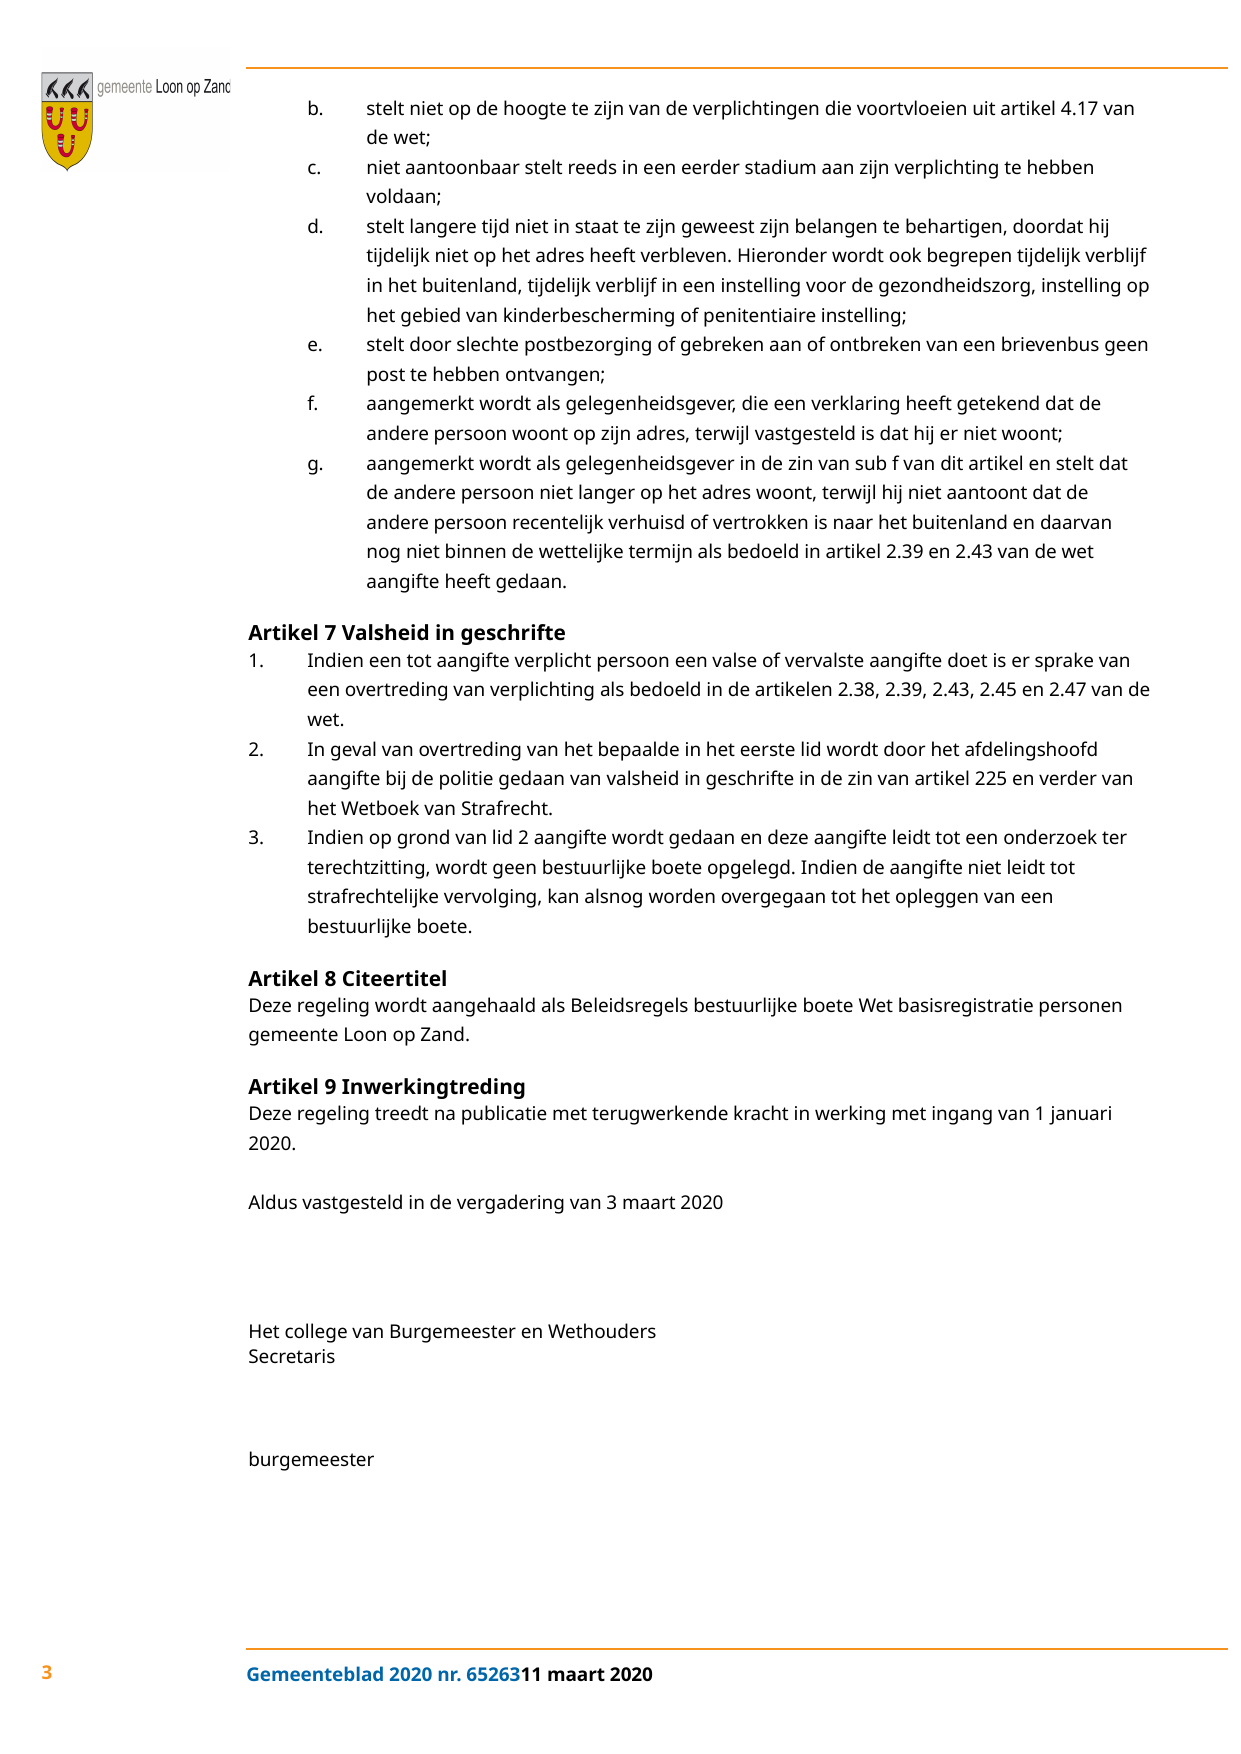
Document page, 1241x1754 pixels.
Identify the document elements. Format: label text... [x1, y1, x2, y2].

text Het college van Burgemeester en Wethouders [248, 1318, 1152, 1344]
text Artikel 9 Inwerkingtreding [248, 1072, 1152, 1101]
text Secretaris [248, 1344, 1152, 1369]
list In geval van overtreding van het bepaalde in het eerste lid wordt door het afdelingshoofd aangifte bij de politie gedaan van valsheid in geschrifte in de zin van artikel 225 en verder van het Wetboek van Strafrecht. [248, 736, 1152, 821]
text Aldus vastgesteld in de vergadering van 3 maart 2020 [248, 1189, 1152, 1215]
list stelt langere tijd niet in staat te zijn geweest zijn belangen te behartigen, doordat hij tijdelijk niet op het adres heeft verbleven. Hieronder wordt ook begrepen tijdelijk verblijf in het buitenland, tijdelijk verblijf in een instelling voor de gezondheidszorg, instelling op het gebied van kinderbescherming of penitentiaire instelling; [307, 213, 1152, 328]
text Deze regeling wordt aangehaald als Beleidsregels bestuurlijke boete Wet basisregistratie personen gemeente Loon op Zand. [248, 992, 1152, 1047]
text burgemeester [248, 1447, 1152, 1472]
list stelt niet op de hoogte te zijn van de verplichtingen die voortvloeien uit artikel 4.17 van de wet; [307, 95, 1152, 150]
text Artikel 8 Citeertitel [248, 964, 1152, 992]
picture [41, 47, 231, 172]
list aangemerkt wordt als gelegenheidsgever in de zin van sub f van dit artikel en stelt dat de andere persoon niet langer op het adres woont, terwijl hij niet aantoont dat de andere persoon recentelijk verhuisd of vertrokken is naar het buitenland en daarvan nog niet binnen de wettelijke termijn als bedoeld in artikel 2.39 en 2.43 van de wet aangifte heeft gedaan. [307, 450, 1152, 594]
list niet aantoonbaar stelt reeds in een eerder stadium aan zijn verplichting te hebben voldaan; [307, 154, 1152, 209]
text Deze regeling treedt na publicatie met terugwerkende kracht in werking met ingang van 1 januari 2020. [248, 1101, 1152, 1156]
list aangemerkt wordt als gelegenheidsgever, die een verklaring heeft getekend dat de andere persoon woont op zijn adres, terwijl vastgesteld is dat hij er niet woont; [307, 391, 1152, 446]
list Indien een tot aangifte verplicht persoon een valse of vervalste aangifte doet is er sprake van een overtreding van verplichting als bedoeld in de artikelen 2.38, 2.39, 2.43, 2.45 en 2.47 van de wet. [248, 647, 1152, 732]
text Artikel 7 Valsheid in geschrifte [248, 618, 1152, 647]
list Indien op grond van lid 2 aangifte wordt gedaan en deze aangifte leidt tot een onderzoek ter terechtzitting, wordt geen bestuurlijke boete opgelegd. Indien de aangifte niet leidt tot strafrechtelijke vervolging, kan alsnog worden overgegaan tot het opleggen van een bestuurlijke boete. [248, 824, 1152, 939]
list stelt door slechte postbezorging of gebreken aan of ontbreken van een brievenbus geen post te hebben ontvangen; [307, 331, 1152, 387]
